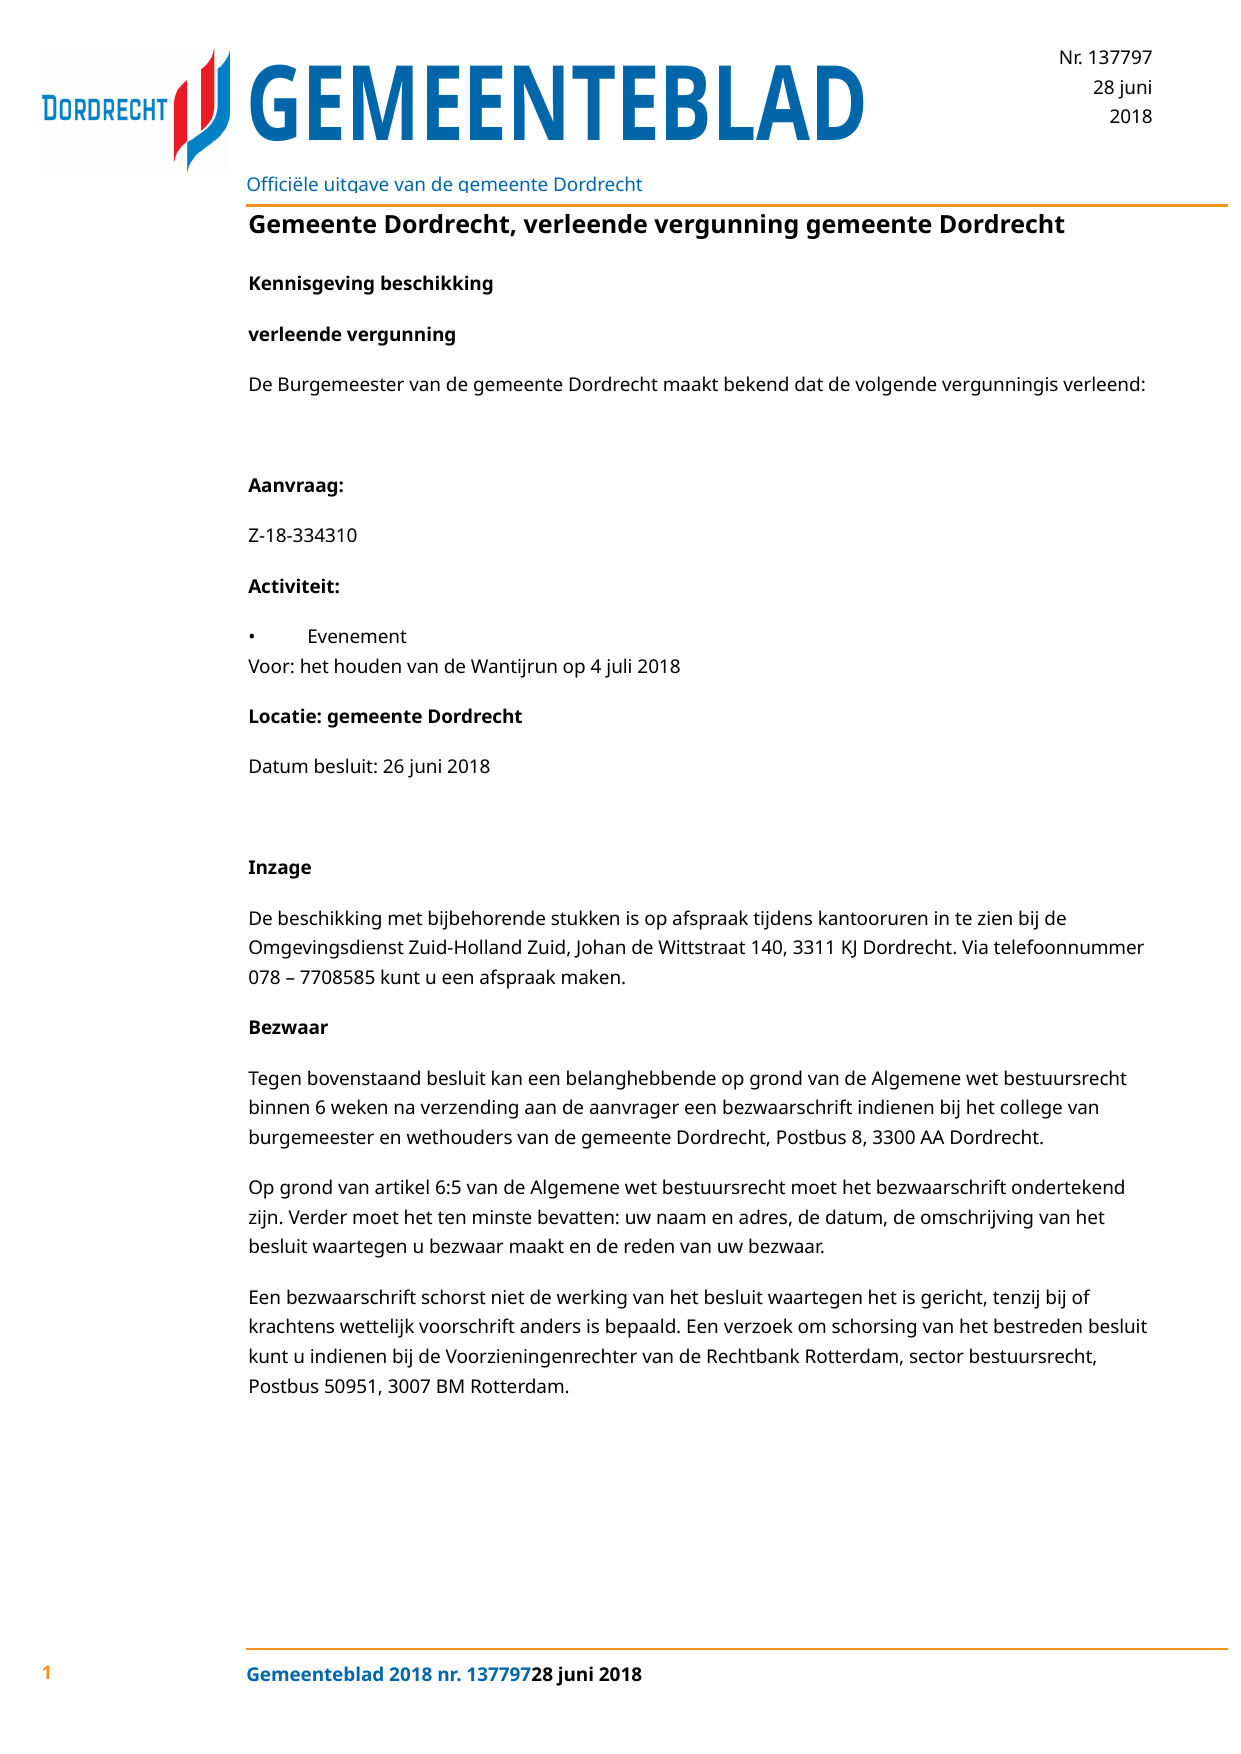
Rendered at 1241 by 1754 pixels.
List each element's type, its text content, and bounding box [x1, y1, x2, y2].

text Z-18-334310 [248, 522, 1152, 548]
text De Burgemeester van de gemeente Dordrecht maakt bekend dat de volgende vergunningis verleend: [248, 371, 1152, 397]
text Aanvraag: [248, 472, 1152, 498]
list Evenement [248, 623, 1152, 649]
text verleende vergunning [248, 321, 1152, 346]
text Inzage [248, 854, 1152, 880]
text Gemeente Dordrecht, verleende vergunning gemeente Dordrecht [248, 207, 1152, 241]
text Tegen bovenstaand besluit kan een belanghebbende op grond van de Algemene wet bestuursrecht binnen 6 weken na verzending aan de aanvrager een bezwaarschrift indienen bij het college van burgemeester en wethouders van de gemeente Dordrecht, Postbus 8, 3300 AA Dordrecht. [248, 1065, 1152, 1150]
text Voor: het houden van de Wantijrun op 4 juli 2018 [248, 653, 1152, 678]
text Een bezwaarschrift schorst niet de werking van het besluit waartegen het is gericht, tenzij bij of krachtens wettelijk voorschrift anders is bepaald. Een verzoek om schorsing van het bestreden besluit kunt u indienen bij de Voorzieningenrechter van de Rechtbank Rotterdam, sector bestuursrecht, Postbus 50951, 3007 BM Rotterdam. [248, 1284, 1152, 1398]
text Op grond van artikel 6:5 van de Algemene wet bestuursrecht moet het bezwaarschrift ondertekend zijn. Verder moet het ten minste bevatten: uw naam en adres, de datum, de omschrijving van het besluit waartegen u bezwaar maakt en de reden van uw bezwaar. [248, 1174, 1152, 1259]
text Datum besluit: 26 juni 2018 [248, 754, 1152, 779]
text Activiteit: [248, 573, 1152, 598]
text Bezwaar [248, 1014, 1152, 1040]
picture [41, 47, 231, 172]
text Kennisgeving beschikking [248, 270, 1152, 296]
text Locatie: gemeente Dordrecht [248, 703, 1152, 729]
text De beschikking met bijbehorende stukken is op afspraak tijdens kantooruren in te zien bij de Omgevingsdienst Zuid-Holland Zuid, Johan de Wittstraat 140, 3311 KJ Dordrecht. Via telefoonnummer 078 – 7708585 kunt u een afspraak maken. [248, 905, 1152, 990]
